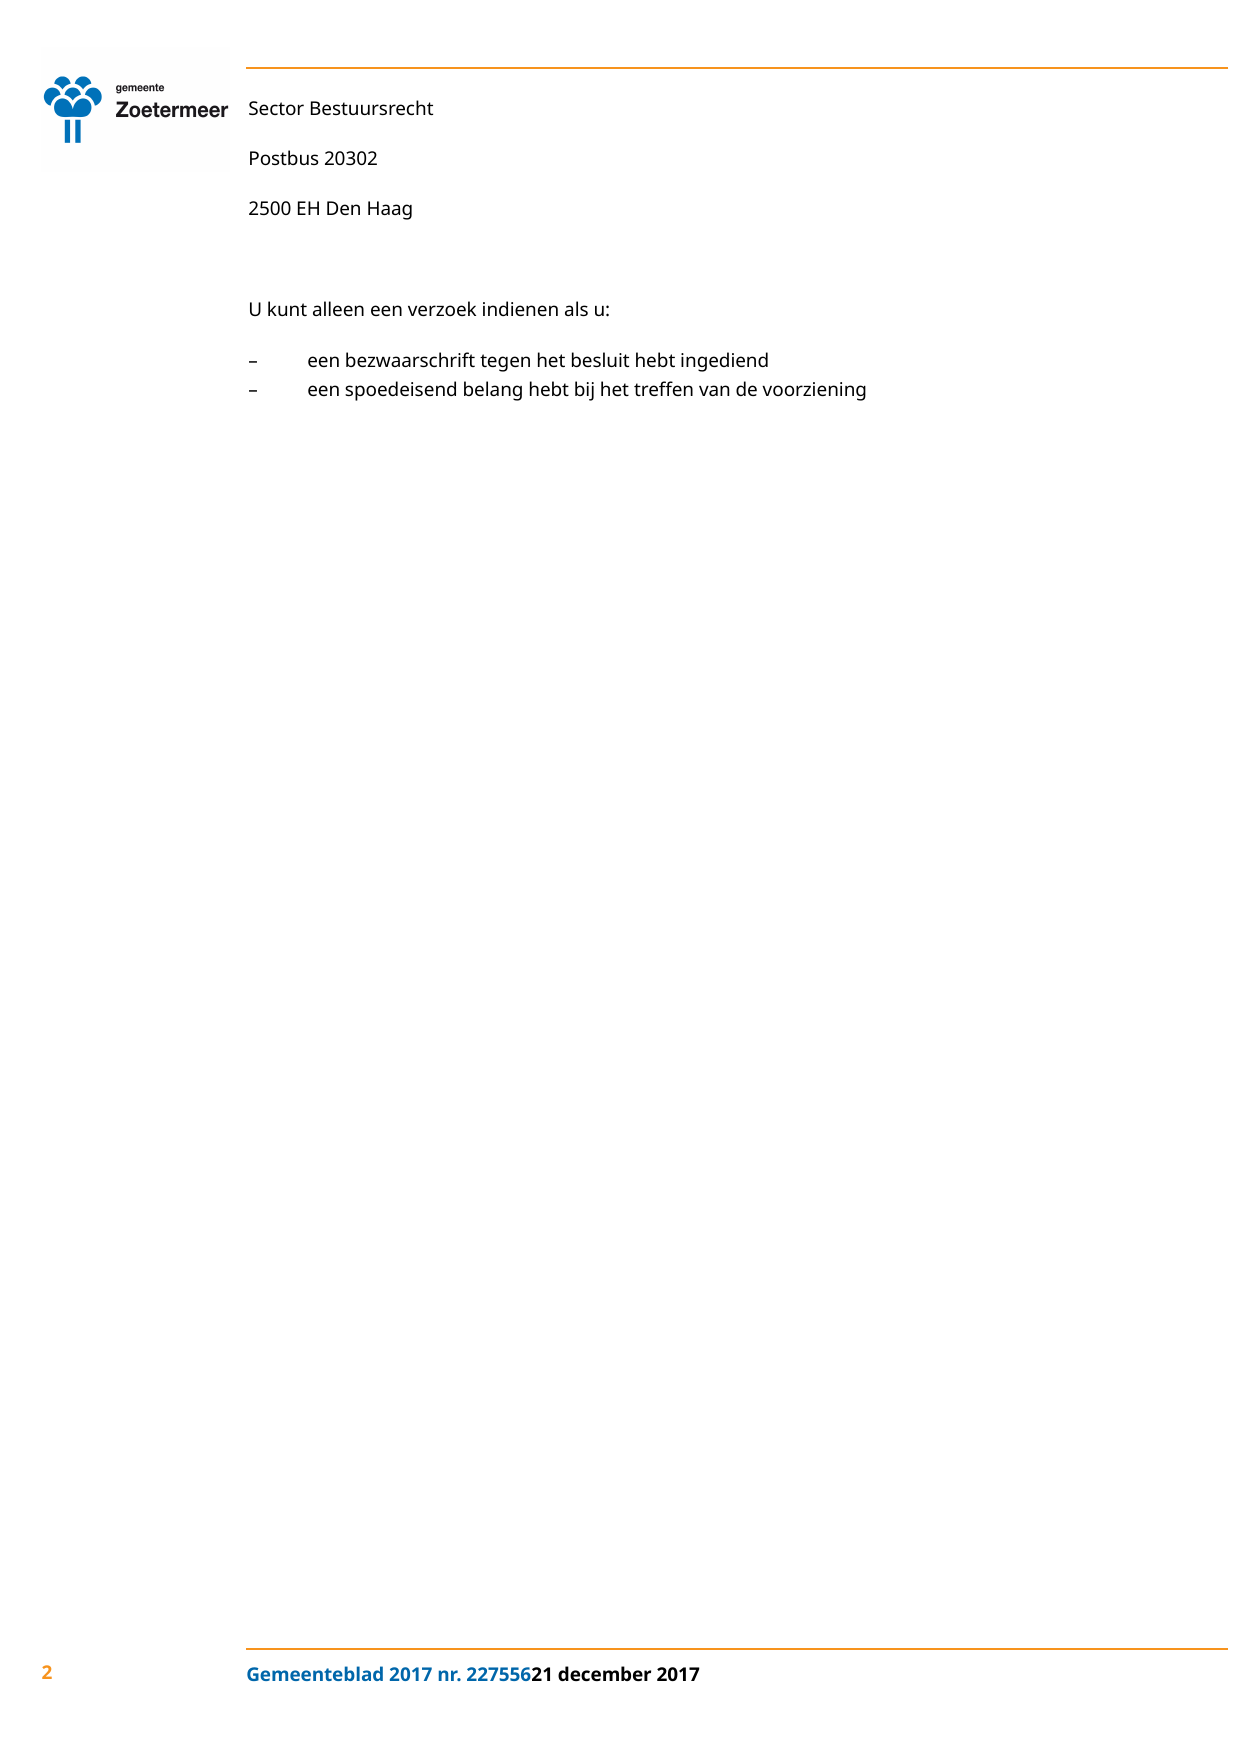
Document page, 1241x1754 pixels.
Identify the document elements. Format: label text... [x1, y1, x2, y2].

text 2500 EH Den Haag [248, 196, 1152, 221]
text Postbus 20302 [248, 145, 1152, 171]
text Sector Bestuursrecht [248, 95, 1152, 121]
list een bezwaarschrift tegen het besluit hebt ingediend [248, 347, 1152, 373]
list een spoedeisend belang hebt bij het treffen van de voorziening [248, 376, 1152, 402]
text U kunt alleen een verzoek indienen als u: [248, 296, 1152, 322]
picture [41, 47, 231, 172]
